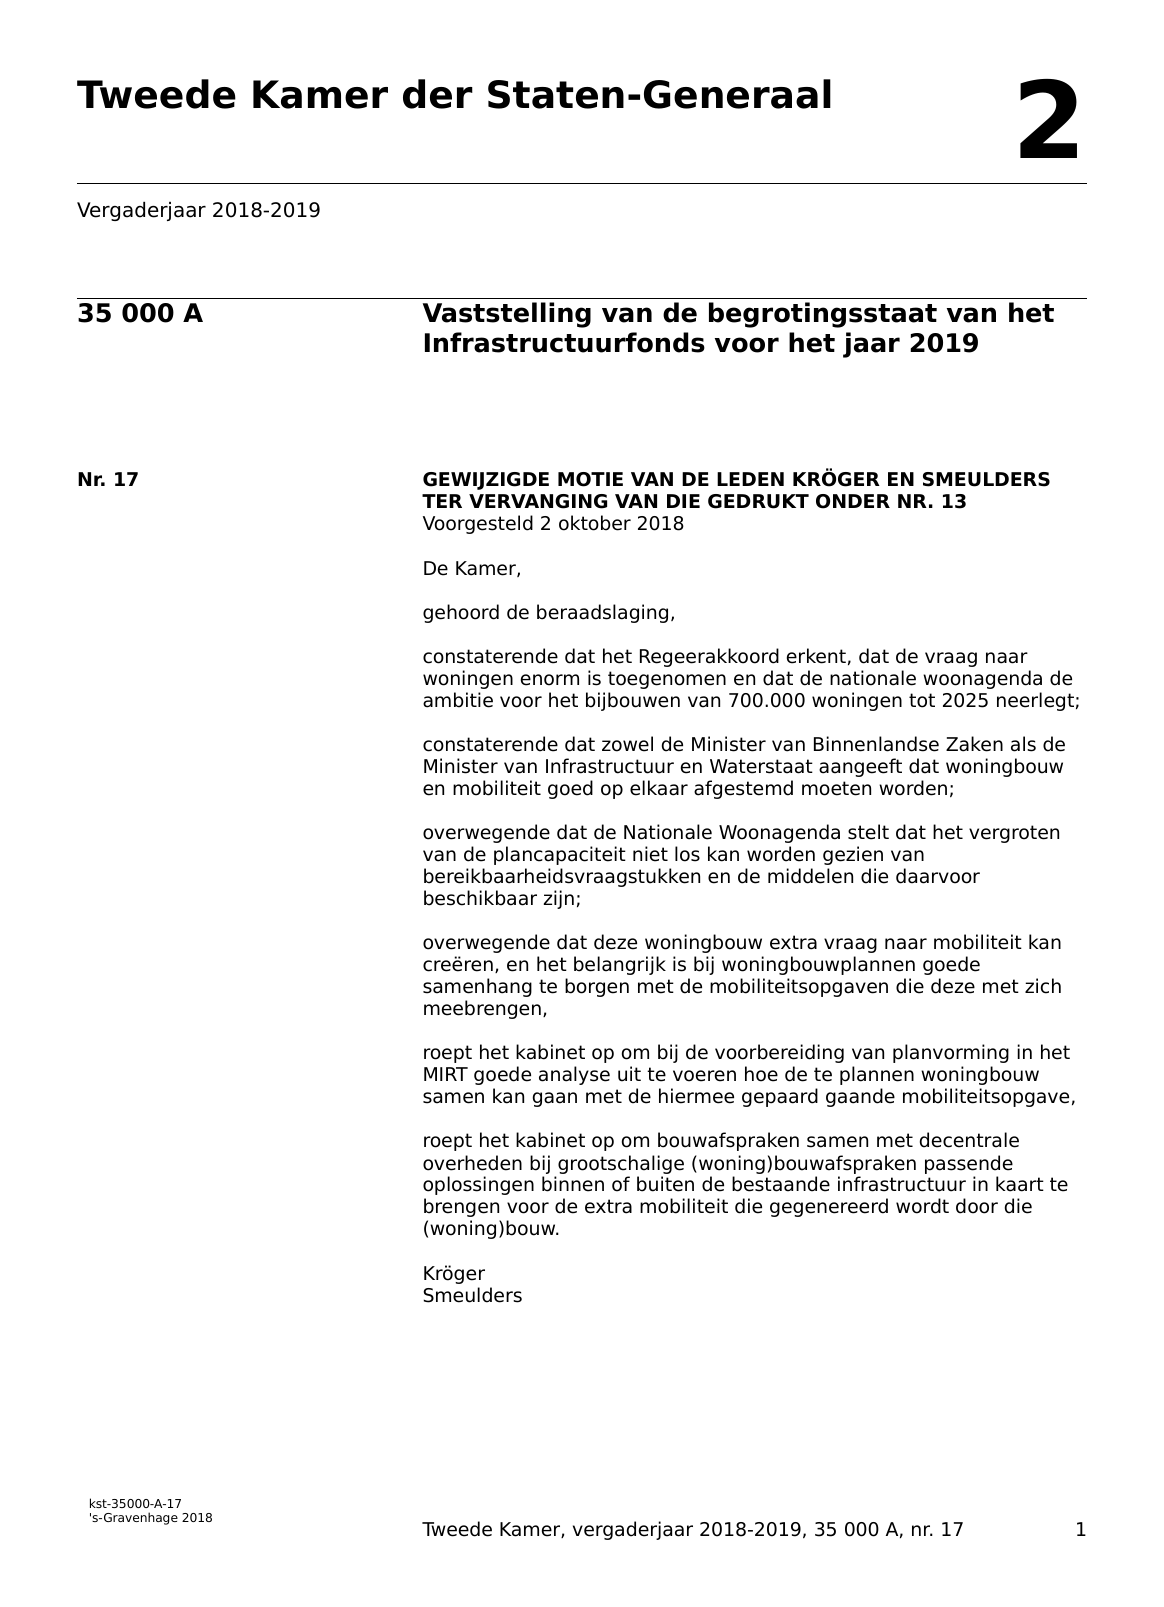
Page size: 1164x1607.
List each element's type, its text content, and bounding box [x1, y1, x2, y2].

text kst-35000-A-17 [88, 1497, 323, 1511]
text De Kamer, [422, 557, 1087, 579]
text roept het kabinet op om bouwafspraken samen met decentrale overheden bij grootschalige (woning)bouwafspraken passende oplossingen binnen of buiten de bestaande infrastructuur in kaart te brengen voor de extra mobiliteit die gegenereerd wordt door die (woning)bouw. [422, 1130, 1087, 1240]
text roept het kabinet op om bij de voorbereiding van planvorming in het MIRT goede analyse uit te voeren hoe de te plannen woningbouw samen kan gaan met de hiermee gepaard gaande mobiliteitsopgave, [422, 1042, 1087, 1108]
text 's-Gravenhage 2018 [88, 1511, 323, 1525]
table_header 2 [886, 59, 1087, 183]
text constaterende dat zowel de Minister van Binnenlandse Zaken als de Minister van Infrastructuur en Waterstaat aangeeft dat woningbouw en mobiliteit goed op elkaar afgestemd moeten worden; [422, 734, 1087, 800]
text Kröger [422, 1262, 1087, 1284]
text overwegende dat de Nationale Woonagenda stelt dat het vergroten van de plancapaciteit niet los kan worden gezien van bereikbaarheidsvraagstukken en de middelen die daarvoor beschikbaar zijn; [422, 822, 1087, 910]
text constaterende dat het Regeerakkoord erkent, dat de vraag naar woningen enorm is toegenomen en dat de nationale woonagenda de ambitie voor het bijbouwen van 700.000 woningen tot 2025 neerlegt; [422, 646, 1087, 712]
table_header Tweede Kamer der Staten-Generaal [77, 59, 886, 183]
table_cell Vergaderjaar 2018-2019 [77, 184, 1087, 298]
text Smeulders [422, 1284, 1087, 1306]
text overwegende dat deze woningbouw extra vraag naar mobiliteit kan creëren, en het belangrijk is bij woningbouwplannen goede samenhang te borgen met de mobiliteitsopgaven die deze met zich meebrengen, [422, 932, 1087, 1020]
subtitle Nr. 17 GEWIJZIGDE MOTIE VAN DE LEDEN KRÖGER EN SMEULDERS TER VERVANGING VAN DIE GEDRUKT ONDER NR. 13 [77, 469, 1087, 513]
text Voorgesteld 2 oktober 2018 [422, 513, 1087, 535]
text gehoord de beraadslaging, [422, 602, 1087, 624]
subtitle 35 000 A Vaststelling van de begrotingsstaat van het Infrastructuurfonds voor het jaar 2019 [77, 299, 1087, 358]
